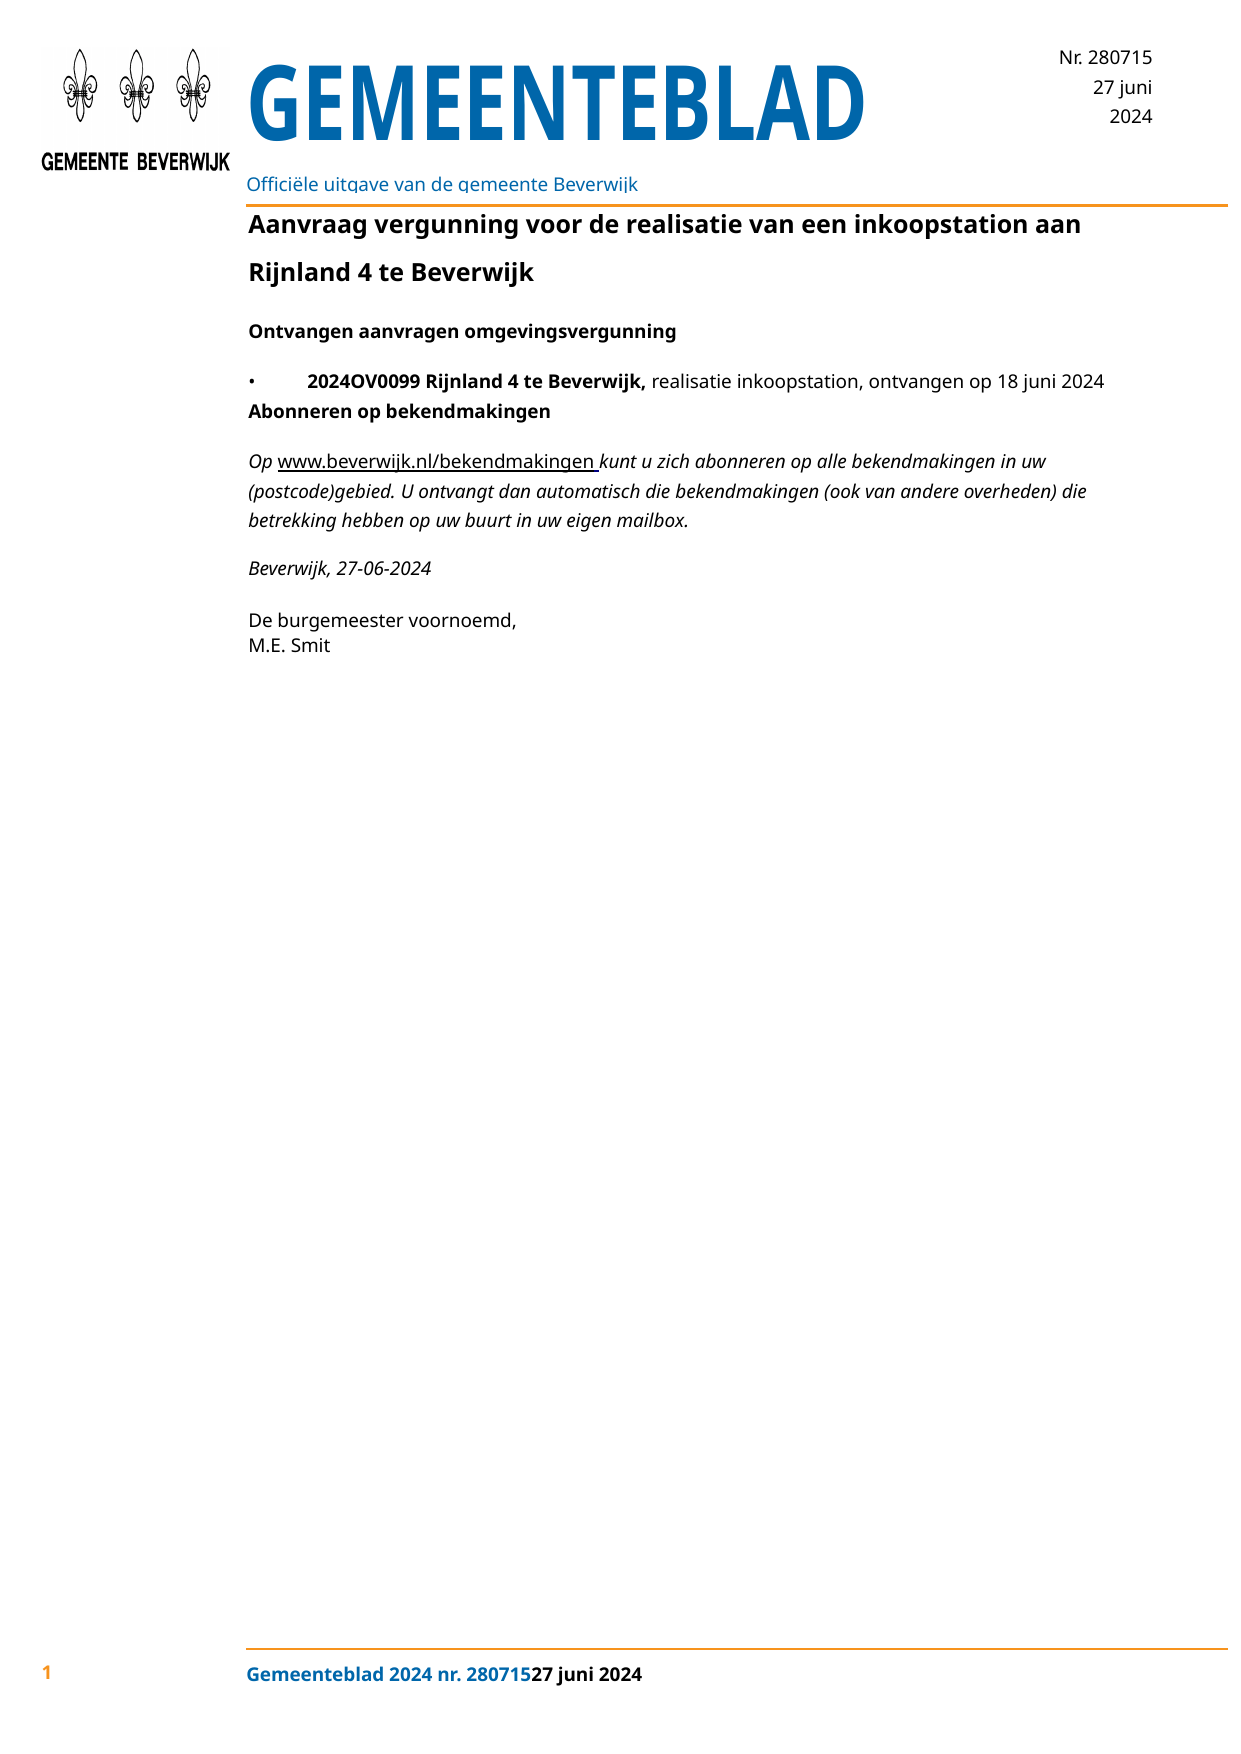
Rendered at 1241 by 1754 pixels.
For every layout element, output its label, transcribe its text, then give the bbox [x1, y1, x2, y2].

list 2024OV0099 Rijnland 4 te Beverwijk, realisatie inkoopstation, ontvangen op 18 juni 2024 [248, 368, 1152, 394]
text M.E. Smit [248, 632, 1152, 658]
text Beverwijk, 27-06-2024 [248, 555, 1152, 581]
text Aanvraag vergunning voor de realisatie van een inkoopstation aan Rijnland 4 te Beverwijk [248, 207, 1152, 288]
text Op www.beverwijk.nl/bekendmakingen kunt u zich abonneren op alle bekendmakingen in uw (postcode)gebied. U ontvangt dan automatisch die bekendmakingen (ook van andere overheden) die betrekking hebben op uw buurt in uw eigen mailbox. [248, 448, 1152, 533]
text Ontvangen aanvragen omgevingsvergunning [248, 318, 1152, 344]
picture [41, 47, 231, 172]
text De burgemeester voornoemd, [248, 607, 1152, 632]
text Abonneren op bekendmakingen [248, 398, 1152, 424]
